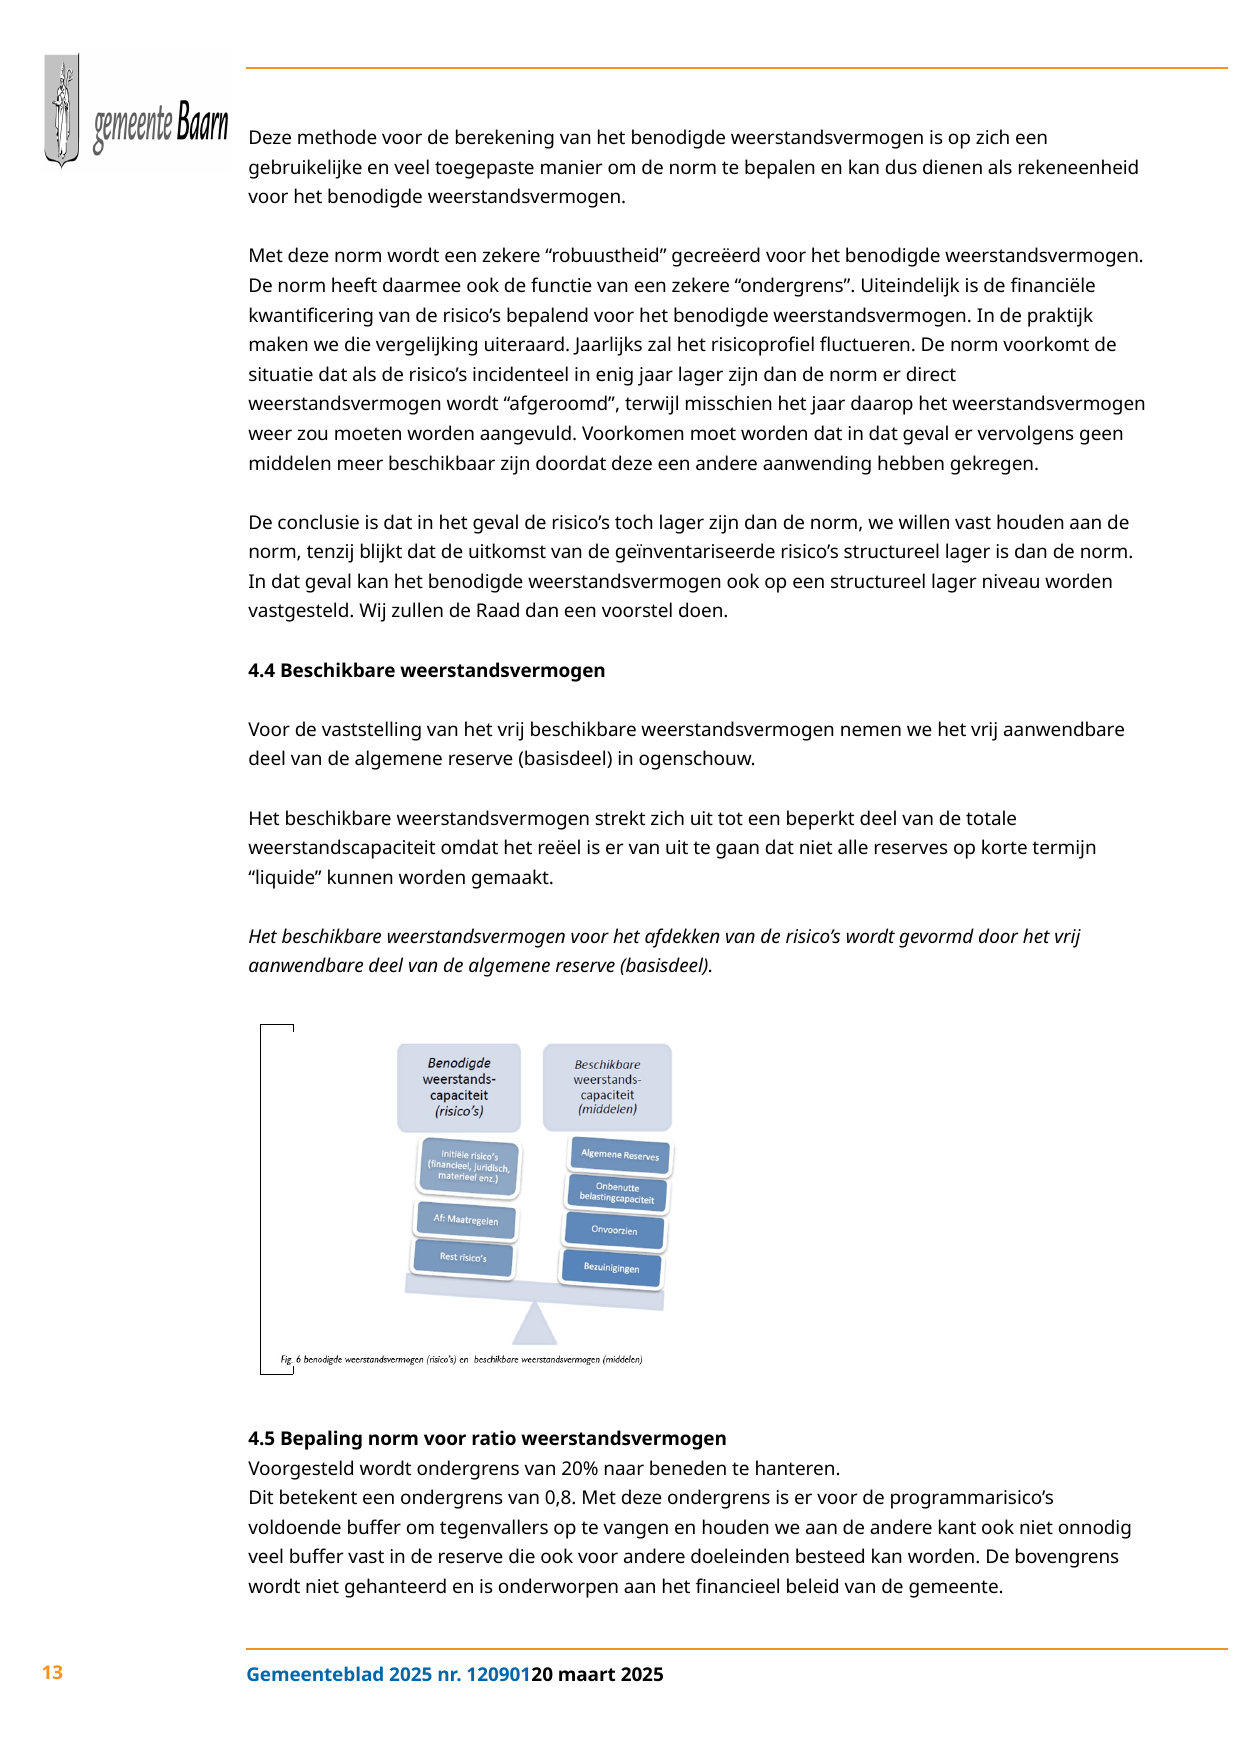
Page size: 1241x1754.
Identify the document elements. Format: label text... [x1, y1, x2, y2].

text 4.4 Beschikbare weerstandsvermogen [248, 657, 1152, 683]
text Voorgesteld wordt ondergrens van 20% naar beneden te hanteren. [248, 1455, 1152, 1480]
text Het beschikbare weerstandsvermogen voor het afdekken van de risico’s wordt gevormd door het vrij aanwendbare deel van de algemene reserve (basisdeel). [248, 923, 1152, 978]
text Het beschikbare weerstandsvermogen strekt zich uit tot een beperkt deel van de totale weerstandscapaciteit omdat het reëel is er van uit te gaan dat niet alle reserves op korte termijn “liquide” kunnen worden gemaakt. [248, 805, 1152, 890]
text De conclusie is dat in het geval de risico’s toch lager zijn dan de norm, we willen vast houden aan de norm, tenzij blijkt dat de uitkomst van de geïnventariseerde risico’s structureel lager is dan de norm. In dat geval kan het benodigde weerstandsvermogen ook op een structureel lager niveau worden vastgesteld. Wij zullen de Raad dan een voorstel doen. [248, 509, 1152, 623]
text 4.5 Bepaling norm voor ratio weerstandsvermogen [248, 1425, 1152, 1451]
text Met deze norm wordt een zekere “robuustheid” gecreëerd voor het benodigde weerstandsvermogen. De norm heeft daarmee ook de functie van een zekere “ondergrens”. Uiteindelijk is de financiële kwantificering van de risico’s bepalend voor het benodigde weerstandsvermogen. In de praktijk maken we die vergelijking uiteraard. Jaarlijks zal het risicoprofiel fluctueren. De norm voorkomt de situatie dat als de risico’s incidenteel in enig jaar lager zijn dan de norm er direct weerstandsvermogen wordt “afgeroomd”, terwijl misschien het jaar daarop het weerstandsvermogen weer zou moeten worden aangevuld. Voorkomen moet worden dat in dat geval er vervolgens geen middelen meer beschikbaar zijn doordat deze een andere aanwending hebben gekregen. [248, 243, 1152, 476]
picture [268, 1032, 742, 1366]
text Voor de vaststelling van het vrij beschikbare weerstandsvermogen nemen we het vrij aanwendbare deel van de algemene reserve (basisdeel) in ogenschouw. [248, 716, 1152, 771]
text Deze methode voor de berekening van het benodigde weerstandsvermogen is op zich een gebruikelijke en veel toegepaste manier om de norm te bepalen en kan dus dienen als rekeneenheid voor het benodigde weerstandsvermogen. [248, 124, 1152, 209]
text Dit betekent een ondergrens van 0,8. Met deze ondergrens is er voor de programmarisico’s voldoende buffer om tegenvallers op te vangen en houden we aan de andere kant ook niet onnodig veel buffer vast in de reserve die ook voor andere doeleinden besteed kan worden. De bovengrens wordt niet gehanteerd en is onderworpen aan het financieel beleid van de gemeente. [248, 1484, 1152, 1599]
picture [41, 47, 231, 172]
